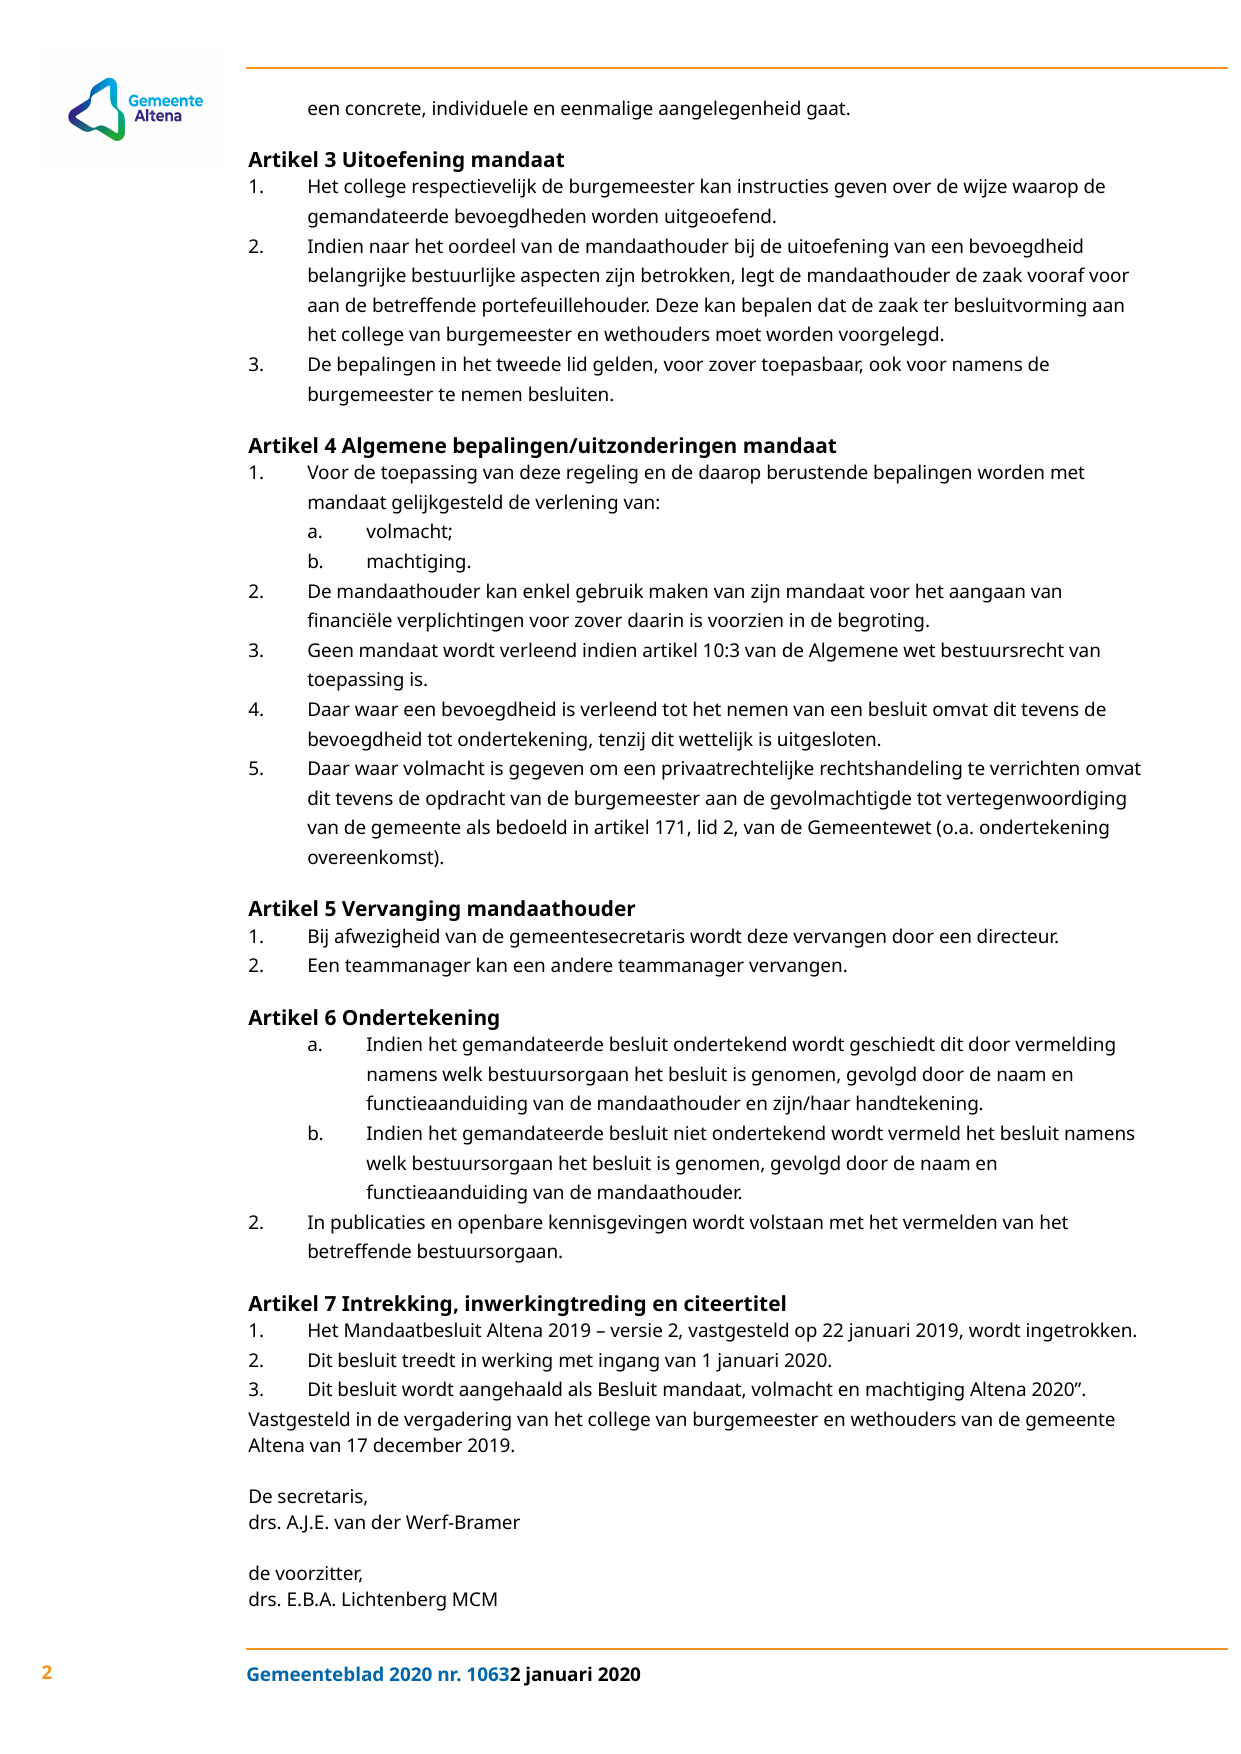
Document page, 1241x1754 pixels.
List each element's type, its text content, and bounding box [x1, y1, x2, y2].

text Artikel 5 Vervanging mandaathouder [248, 894, 1152, 923]
list een concrete, individuele en eenmalige aangelegenheid gaat. [248, 95, 1152, 121]
list Indien het gemandateerde besluit ondertekend wordt geschiedt dit door vermelding namens welk bestuursorgaan het besluit is genomen, gevolgd door de naam en functieaanduiding van de mandaathouder en zijn/haar handtekening. [307, 1031, 1152, 1116]
list Dit besluit treedt in werking met ingang van 1 januari 2020. [248, 1347, 1152, 1373]
text De secretaris, [248, 1483, 1152, 1509]
text drs. A.J.E. van der Werf-Bramer [248, 1509, 1152, 1535]
text de voorzitter, [248, 1561, 1152, 1586]
text Artikel 6 Ondertekening [248, 1003, 1152, 1031]
picture [41, 47, 231, 172]
list De bepalingen in het tweede lid gelden, voor zover toepasbaar, ook voor namens de burgemeester te nemen besluiten. [248, 351, 1152, 406]
text Artikel 3 Uitoefening mandaat [248, 145, 1152, 174]
list Geen mandaat wordt verleend indien artikel 10:3 van de Algemene wet bestuursrecht van toepassing is. [248, 637, 1152, 692]
list Bij afwezigheid van de gemeentesecretaris wordt deze vervangen door een directeur. [248, 923, 1152, 949]
text Vastgesteld in de vergadering van het college van burgemeester en wethouders van de gemeente Altena van 17 december 2019. [248, 1406, 1152, 1458]
text Artikel 4 Algemene bepalingen/uitzonderingen mandaat [248, 431, 1152, 459]
list Indien naar het oordeel van de mandaathouder bij de uitoefening van een bevoegdheid belangrijke bestuurlijke aspecten zijn betrokken, legt de mandaathouder de zaak vooraf voor aan de betreffende portefeuillehouder. Deze kan bepalen dat de zaak ter besluitvorming aan het college van burgemeester en wethouders moet worden voorgelegd. [248, 233, 1152, 347]
list Daar waar volmacht is gegeven om een privaatrechtelijke rechtshandeling te verrichten omvat dit tevens de opdracht van de burgemeester aan de gevolmachtigde tot vertegenwoordiging van de gemeente als bedoeld in artikel 171, lid 2, van de Gemeentewet (o.a. ondertekening overeenkomst). [248, 755, 1152, 870]
list Voor de toepassing van deze regeling en de daarop berustende bepalingen worden met mandaat gelijkgesteld de verlening van: [248, 459, 1152, 515]
list Het college respectievelijk de burgemeester kan instructies geven over de wijze waarop de gemandateerde bevoegdheden worden uitgeoefend. [248, 174, 1152, 229]
list Dit besluit wordt aangehaald als Besluit mandaat, volmacht en machtiging Altena 2020”. [248, 1377, 1152, 1402]
list Het Mandaatbesluit Altena 2019 – versie 2, vastgesteld op 22 januari 2019, wordt ingetrokken. [248, 1317, 1152, 1343]
list volmacht; [307, 519, 1152, 544]
text drs. E.B.A. Lichtenberg MCM [248, 1586, 1152, 1612]
list Indien het gemandateerde besluit niet ondertekend wordt vermeld het besluit namens welk bestuursorgaan het besluit is genomen, gevolgd door de naam en functieaanduiding van de mandaathouder. [307, 1120, 1152, 1205]
list machtiging. [307, 548, 1152, 574]
list Daar waar een bevoegdheid is verleend tot het nemen van een besluit omvat dit tevens de bevoegdheid tot ondertekening, tenzij dit wettelijk is uitgesloten. [248, 696, 1152, 752]
text Artikel 7 Intrekking, inwerkingtreding en citeertitel [248, 1289, 1152, 1317]
list Een teammanager kan een andere teammanager vervangen. [248, 953, 1152, 978]
list In publicaties en openbare kennisgevingen wordt volstaan met het vermelden van het betreffende bestuursorgaan. [248, 1209, 1152, 1264]
list De mandaathouder kan enkel gebruik maken van zijn mandaat voor het aangaan van financiële verplichtingen voor zover daarin is voorzien in de begroting. [248, 578, 1152, 633]
